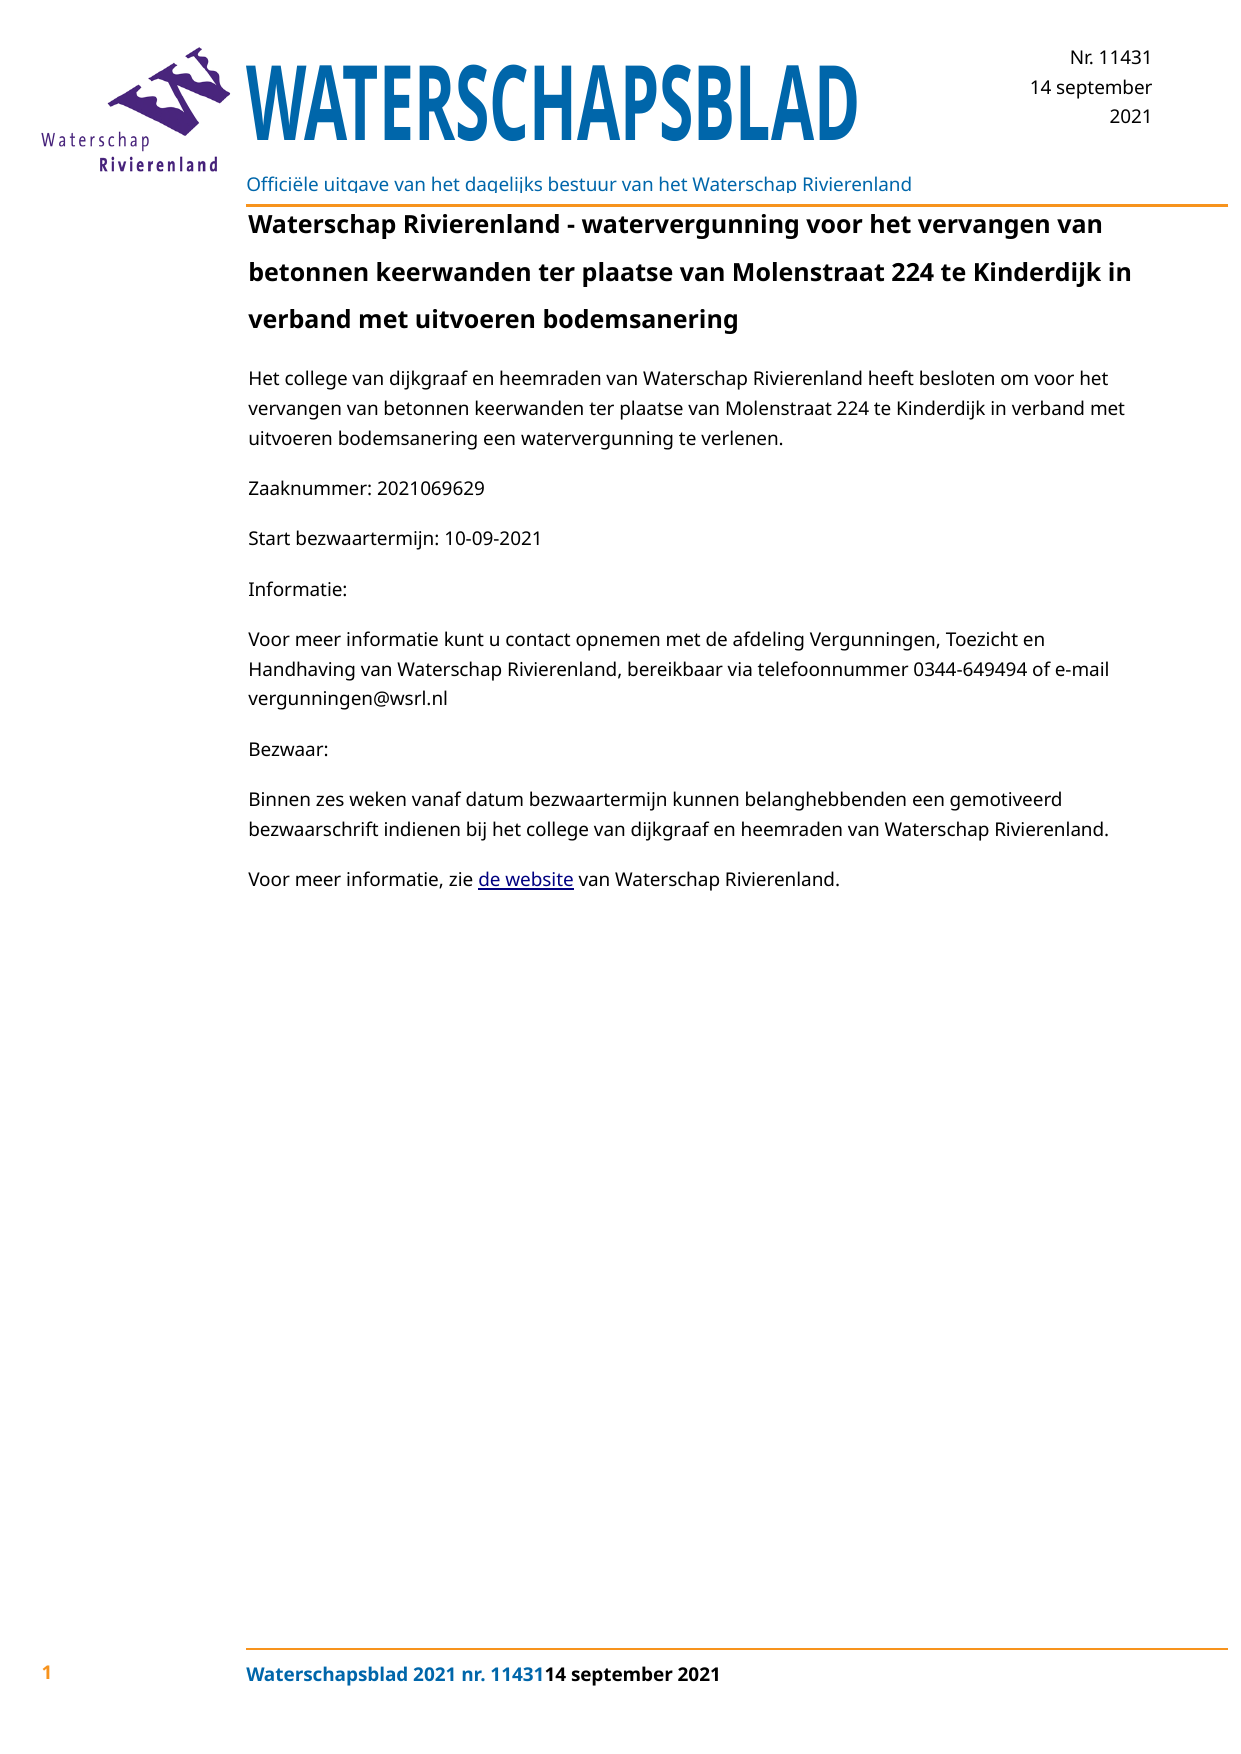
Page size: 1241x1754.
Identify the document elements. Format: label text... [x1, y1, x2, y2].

text Binnen zes weken vanaf datum bezwaartermijn kunnen belanghebbenden een gemotiveerd bezwaarschrift indienen bij het college van dijkgraaf en heemraden van Waterschap Rivierenland. [248, 786, 1152, 842]
text Start bezwaartermijn: 10-09-2021 [248, 526, 1152, 551]
picture [41, 47, 231, 172]
text Voor meer informatie kunt u contact opnemen met de afdeling Vergunningen, Toezicht en Handhaving van Waterschap Rivierenland, bereikbaar via telefoonnummer 0344-649494 of e-mail vergunningen@wsrl.nl [248, 626, 1152, 711]
text Informatie: [248, 576, 1152, 602]
text Bezwaar: [248, 736, 1152, 762]
text Voor meer informatie, zie de website van Waterschap Rivierenland. [248, 866, 1152, 892]
text Waterschap Rivierenland - watervergunning voor het vervangen van betonnen keerwanden ter plaatse van Molenstraat 224 te Kinderdijk in verband met uitvoeren bodemsanering [248, 207, 1152, 336]
text Het college van dijkgraaf en heemraden van Waterschap Rivierenland heeft besloten om voor het vervangen van betonnen keerwanden ter plaatse van Molenstraat 224 te Kinderdijk in verband met uitvoeren bodemsanering een watervergunning te verlenen. [248, 366, 1152, 450]
text Zaaknummer: 2021069629 [248, 475, 1152, 501]
